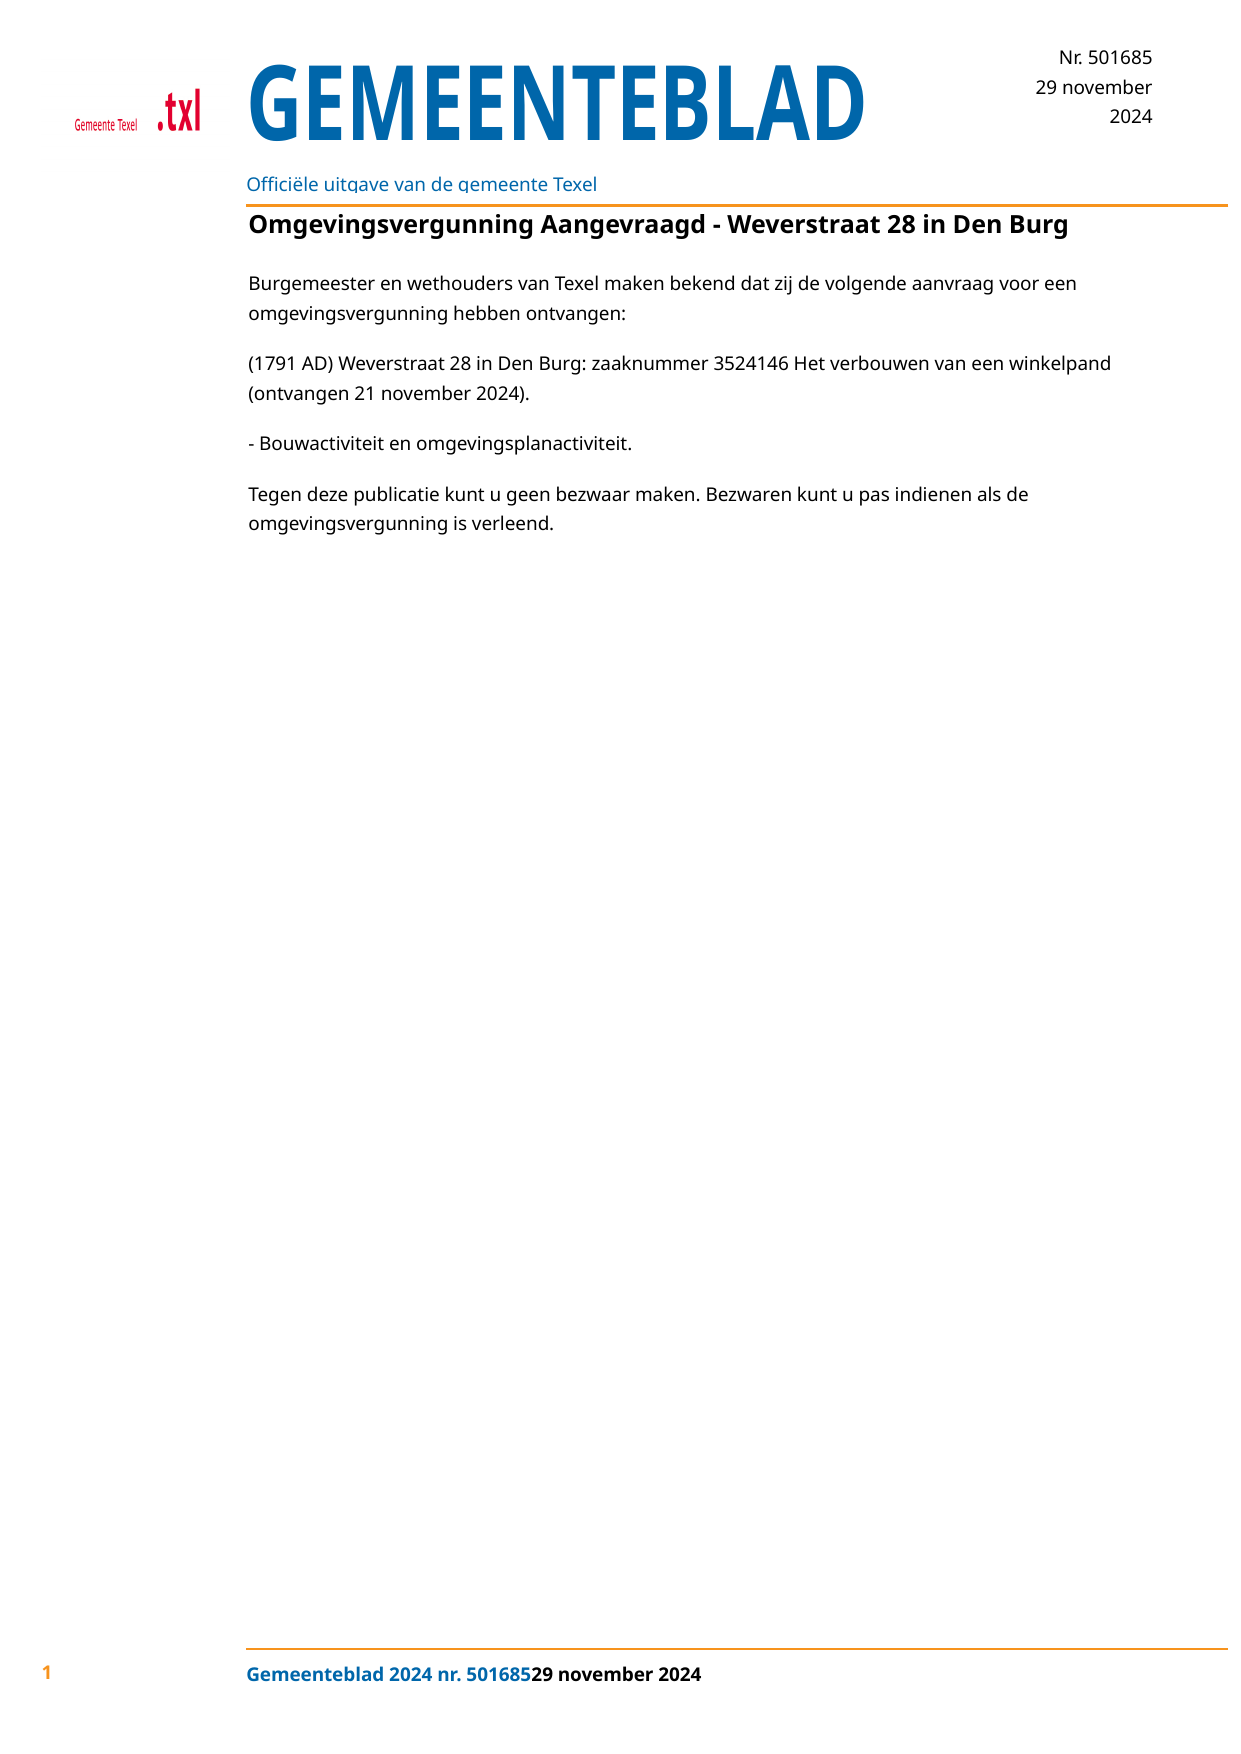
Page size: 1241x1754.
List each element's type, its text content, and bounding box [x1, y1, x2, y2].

text Burgemeester en wethouders van Texel maken bekend dat zij de volgende aanvraag voor een omgevingsvergunning hebben ontvangen: [248, 270, 1152, 326]
text (1791 AD) Weverstraat 28 in Den Burg: zaaknummer 3524146 Het verbouwen van een winkelpand (ontvangen 21 november 2024). [248, 350, 1152, 406]
picture [41, 47, 231, 172]
text Tegen deze publicatie kunt u geen bezwaar maken. Bezwaren kunt u pas indienen als de omgevingsvergunning is verleend. [248, 481, 1152, 536]
text Omgevingsvergunning Aangevraagd - Weverstraat 28 in Den Burg [248, 207, 1152, 241]
text - Bouwactiviteit en omgevingsplanactiviteit. [248, 430, 1152, 456]
